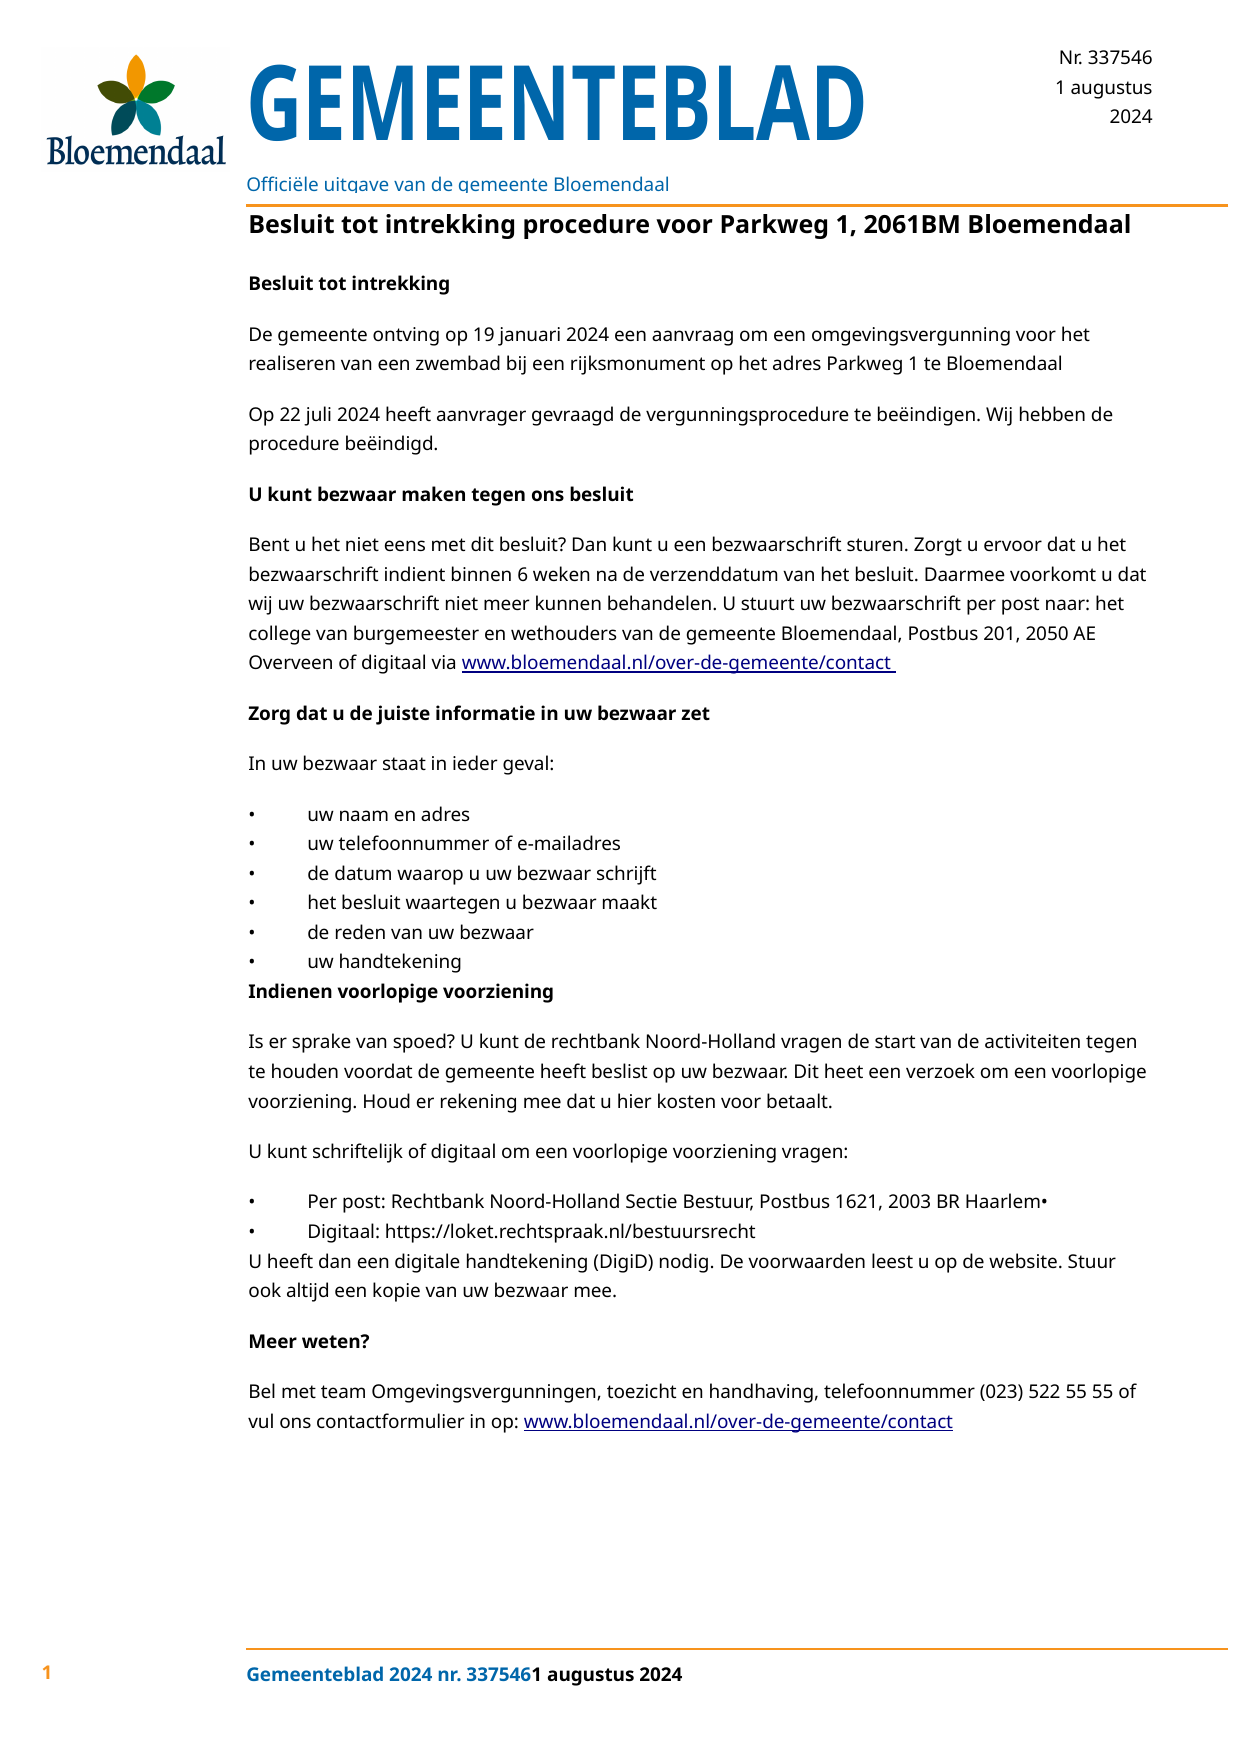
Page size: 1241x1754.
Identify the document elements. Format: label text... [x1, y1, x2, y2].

text Besluit tot intrekking [248, 270, 1152, 296]
text Op 22 juli 2024 heeft aanvrager gevraagd de vergunningsprocedure te beëindigen. Wij hebben de procedure beëindigd. [248, 401, 1152, 456]
list uw handtekening [248, 949, 1152, 974]
text U kunt schriftelijk of digitaal om een voorlopige voorziening vragen: [248, 1138, 1152, 1164]
list het besluit waartegen u bezwaar maakt [248, 889, 1152, 915]
text De gemeente ontving op 19 januari 2024 een aanvraag om een omgevingsvergunning voor het realiseren van een zwembad bij een rijksmonument op het adres Parkweg 1 te Bloemendaal [248, 321, 1152, 376]
text Bel met team Omgevingsvergunningen, toezicht en handhaving, telefoonnummer (023) 522 55 55 of vul ons contactformulier in op: www.bloemendaal.nl/over-de-gemeente/contact [248, 1378, 1152, 1433]
text Indienen voorlopige voorziening [248, 978, 1152, 1004]
list Digitaal: https://loket.rechtspraak.nl/bestuursrecht [248, 1218, 1152, 1244]
list de reden van uw bezwaar [248, 919, 1152, 945]
list uw naam en adres [248, 801, 1152, 826]
list Per post: Rechtbank Noord-Holland Sectie Bestuur, Postbus 1621, 2003 BR Haarlem• [248, 1189, 1152, 1214]
list de datum waarop u uw bezwaar schrijft [248, 860, 1152, 886]
text In uw bezwaar staat in ieder geval: [248, 750, 1152, 776]
text U heeft dan een digitale handtekening (DigiD) nodig. De voorwaarden leest u op de website. Stuur ook altijd een kopie van uw bezwaar mee. [248, 1248, 1152, 1303]
text Bent u het niet eens met dit besluit? Dan kunt u een bezwaarschrift sturen. Zorgt u ervoor dat u het bezwaarschrift indient binnen 6 weken na de verzenddatum van het besluit. Daarmee voorkomt u dat wij uw bezwaarschrift niet meer kunnen behandelen. U stuurt uw bezwaarschrift per post naar: het college van burgemeester en wethouders van de gemeente Bloemendaal, Postbus 201, 2050 AE Overveen of digitaal via www.bloemendaal.nl/over-de-gemeente/contact [248, 531, 1152, 675]
text Zorg dat u de juiste informatie in uw bezwaar zet [248, 700, 1152, 726]
picture [41, 47, 231, 172]
text U kunt bezwaar maken tegen ons besluit [248, 481, 1152, 506]
text Meer weten? [248, 1328, 1152, 1353]
text Is er sprake van spoed? U kunt de rechtbank Noord-Holland vragen de start van de activiteiten tegen te houden voordat de gemeente heeft beslist op uw bezwaar. Dit heet een verzoek om een voorlopige voorziening. Houd er rekening mee dat u hier kosten voor betaalt. [248, 1029, 1152, 1113]
list uw telefoonnummer of e-mailadres [248, 830, 1152, 856]
text Besluit tot intrekking procedure voor Parkweg 1, 2061BM Bloemendaal [248, 207, 1152, 241]
